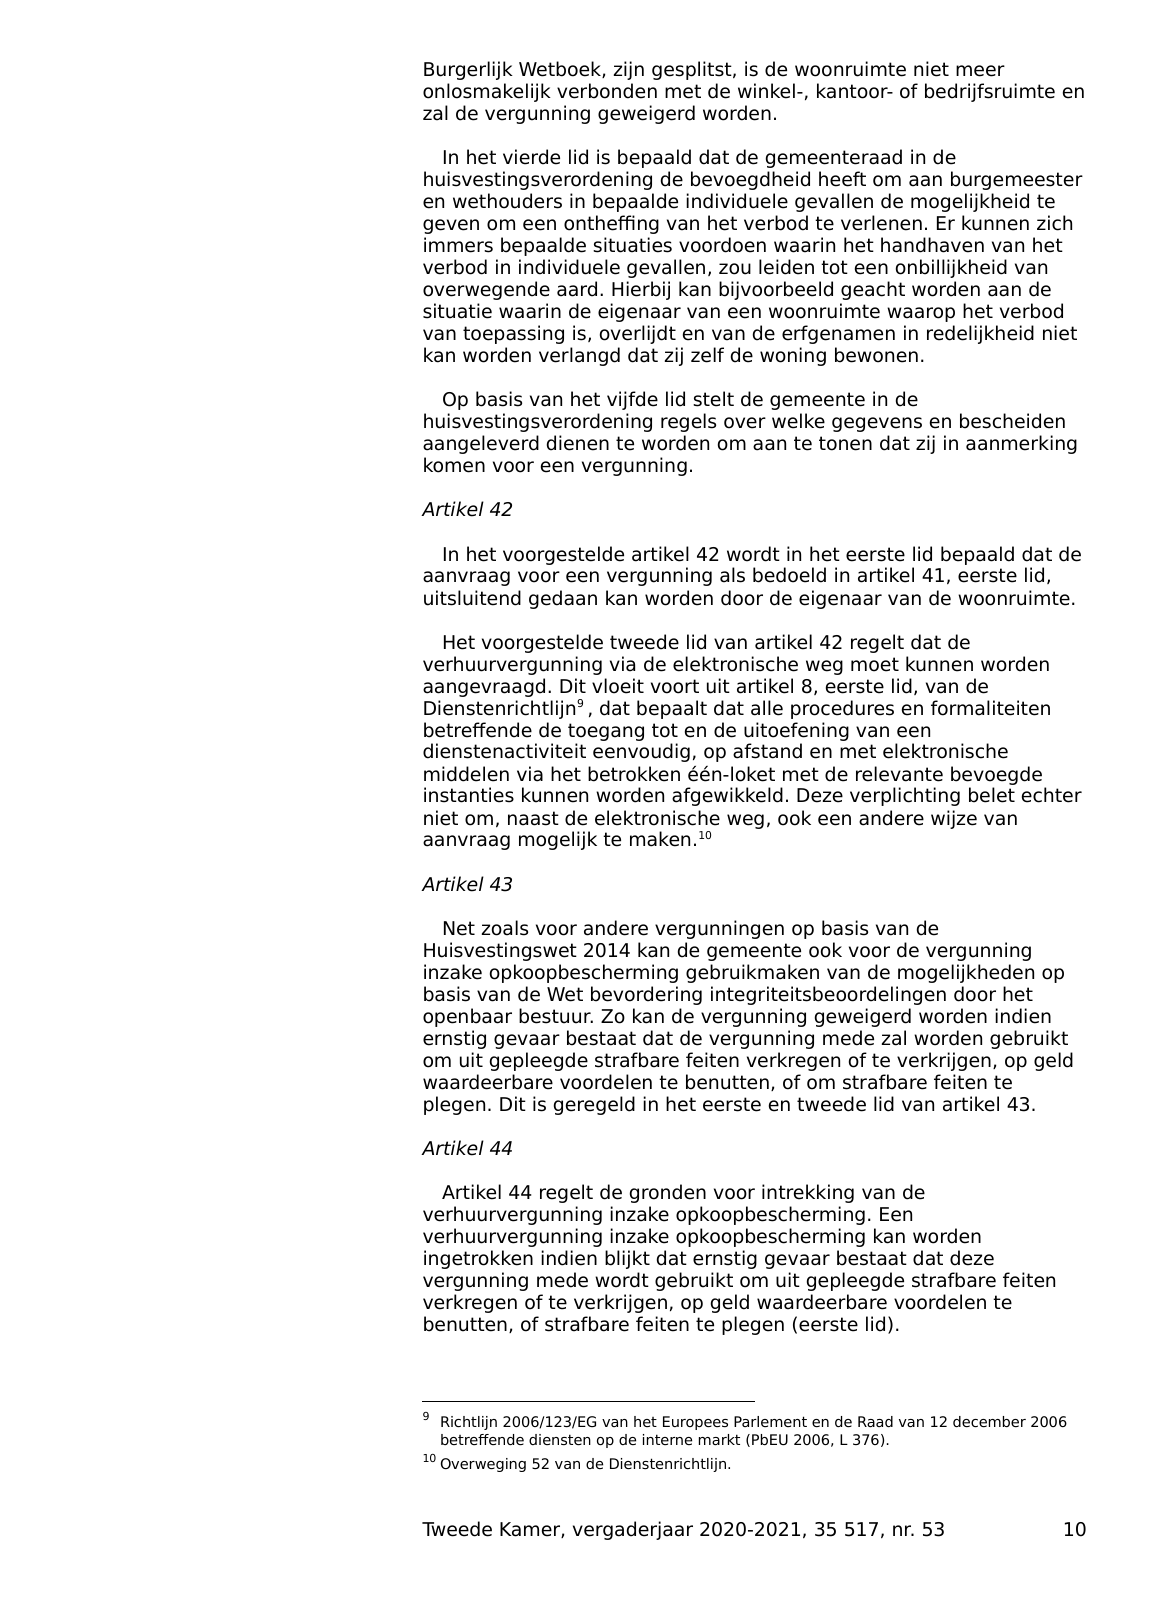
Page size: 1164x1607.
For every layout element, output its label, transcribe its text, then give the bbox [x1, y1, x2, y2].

text Richtlijn 2006/123/EG van het Europees Parlement en de Raad van 12 december 2006 betreffende diensten op de interne markt (PbEU 2006, L 376). [422, 1410, 1087, 1449]
text Burgerlijk Wetboek, zijn gesplitst, is de woonruimte niet meer onlosmakelijk verbonden met de winkel-, kantoor- of bedrijfsruimte en zal de vergunning geweigerd worden. [422, 59, 1087, 125]
text Op basis van het vijfde lid stelt de gemeente in de huisvestingsverordening regels over welke gegevens en bescheiden aangeleverd dienen te worden om aan te tonen dat zij in aanmerking komen voor een vergunning. [422, 389, 1087, 477]
text Artikel 44 regelt de gronden voor intrekking van de verhuurvergunning inzake opkoopbescherming. Een verhuurvergunning inzake opkoopbescherming kan worden ingetrokken indien blijkt dat ernstig gevaar bestaat dat deze vergunning mede wordt gebruikt om uit gepleegde strafbare feiten verkregen of te verkrijgen, op geld waardeerbare voordelen te benutten, of strafbare feiten te plegen (eerste lid). [422, 1182, 1087, 1336]
subtitle Artikel 42 [422, 499, 1087, 521]
text Het voorgestelde tweede lid van artikel 42 regelt dat de verhuurvergunning via de elektronische weg moet kunnen worden aangevraagd. Dit vloeit voort uit artikel 8, eerste lid, van de Dienstenrichtlijn, dat bepaalt dat alle procedures en formaliteiten betreffende de toegang tot en de uitoefening van een dienstenactiviteit eenvoudig, op afstand en met elektronische middelen via het betrokken één-loket met de relevante bevoegde instanties kunnen worden afgewikkeld. Deze verplichting belet echter niet om, naast de elektronische weg, ook een andere wijze van aanvraag mogelijk te maken. [422, 632, 1087, 851]
text In het voorgestelde artikel 42 wordt in het eerste lid bepaald dat de aanvraag voor een vergunning als bedoeld in artikel 41, eerste lid, uitsluitend gedaan kan worden door de eigenaar van de woonruimte. [422, 543, 1087, 609]
subtitle Artikel 44 [422, 1138, 1087, 1160]
text In het vierde lid is bepaald dat de gemeenteraad in de huisvestingsverordening de bevoegdheid heeft om aan burgemeester en wethouders in bepaalde individuele gevallen de mogelijkheid te geven om een ontheffing van het verbod te verlenen. Er kunnen zich immers bepaalde situaties voordoen waarin het handhaven van het verbod in individuele gevallen, zou leiden tot een onbillijkheid van overwegende aard. Hierbij kan bijvoorbeeld geacht worden aan de situatie waarin de eigenaar van een woonruimte waarop het verbod van toepassing is, overlijdt en van de erfgenamen in redelijkheid niet kan worden verlangd dat zij zelf de woning bewonen. [422, 147, 1087, 367]
text Overweging 52 van de Dienstenrichtlijn. [422, 1452, 1087, 1474]
subtitle Artikel 43 [422, 873, 1087, 896]
text Net zoals voor andere vergunningen op basis van de Huisvestingswet 2014 kan de gemeente ook voor de vergunning inzake opkoopbescherming gebruikmaken van de mogelijkheden op basis van de Wet bevordering integriteitsbeoordelingen door het openbaar bestuur. Zo kan de vergunning geweigerd worden indien ernstig gevaar bestaat dat de vergunning mede zal worden gebruikt om uit gepleegde strafbare feiten verkregen of te verkrijgen, op geld waardeerbare voordelen te benutten, of om strafbare feiten te plegen. Dit is geregeld in het eerste en tweede lid van artikel 43. [422, 918, 1087, 1116]
